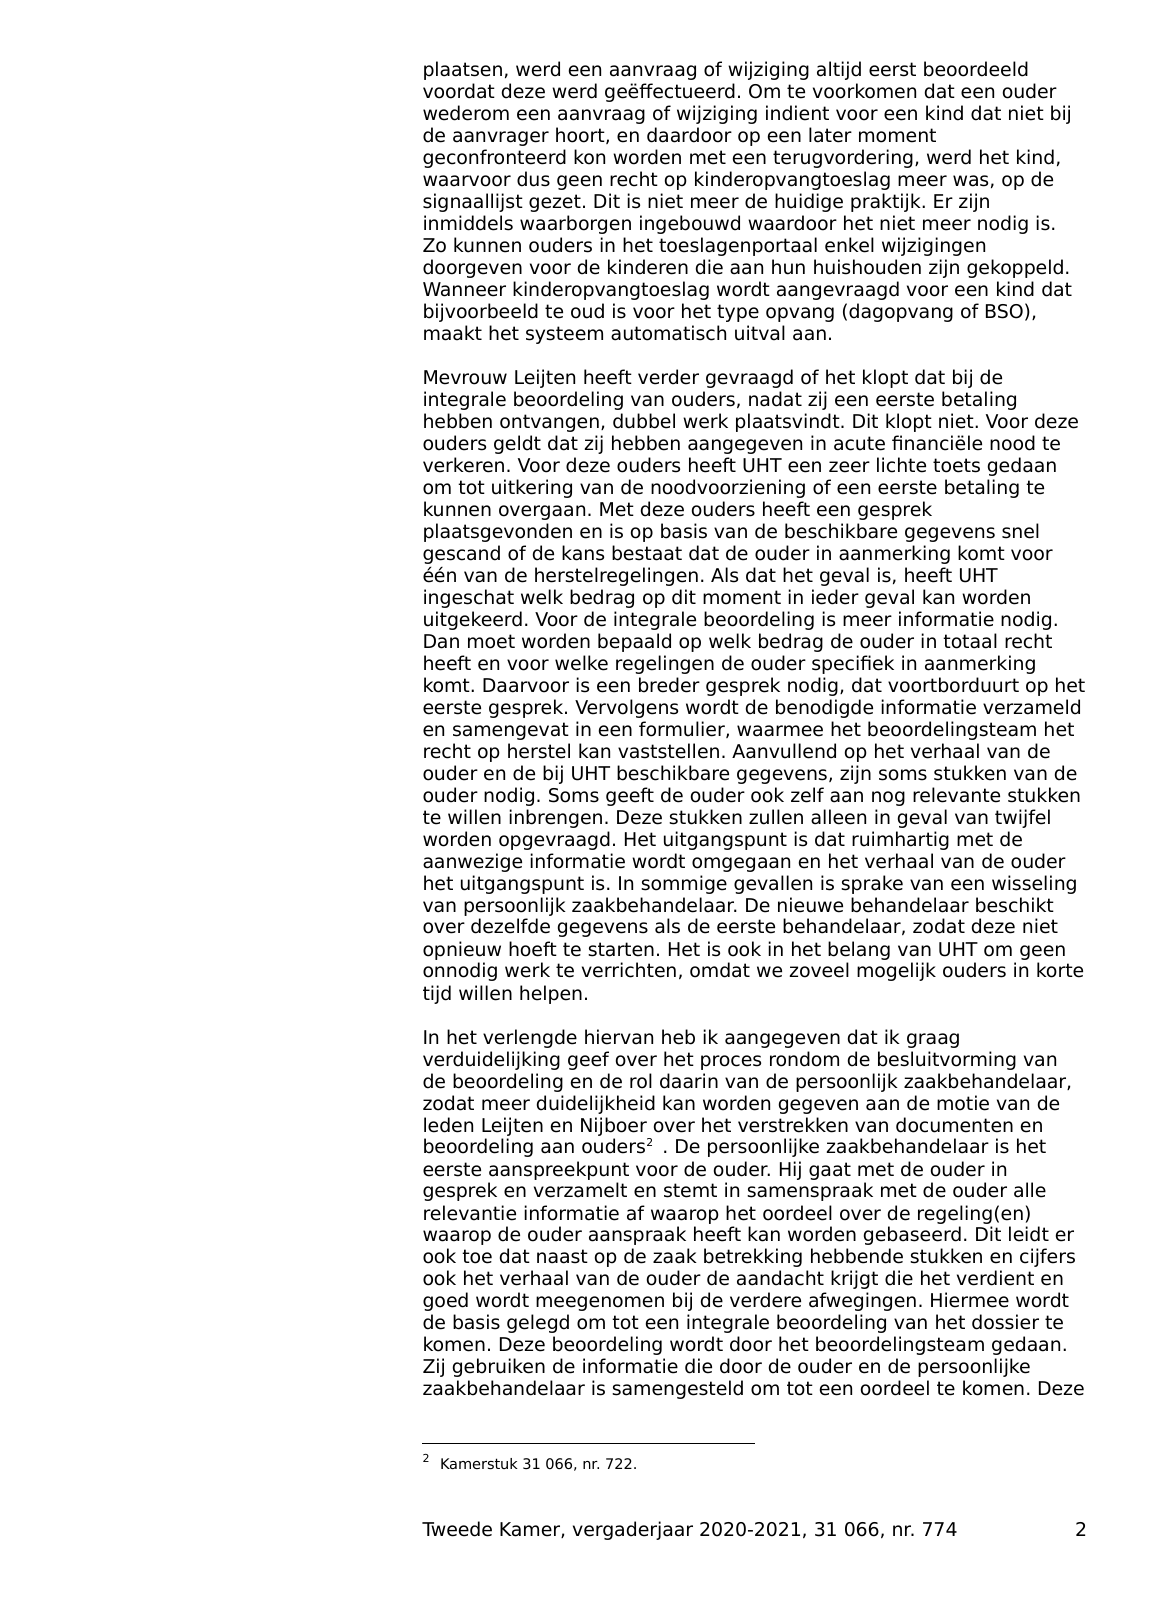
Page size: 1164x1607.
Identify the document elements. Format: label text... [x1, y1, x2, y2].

text In het verlengde hiervan heb ik aangegeven dat ik graag verduidelijking geef over het proces rondom de besluitvorming van de beoordeling en de rol daarin van de persoonlijk zaakbehandelaar, zodat meer duidelijkheid kan worden gegeven aan de motie van de leden Leijten en Nijboer over het verstrekken van documenten en beoordeling aan ouders . De persoonlijke zaakbehandelaar is het eerste aanspreekpunt voor de ouder. Hij gaat met de ouder in gesprek en verzamelt en stemt in samenspraak met de ouder alle relevantie informatie af waarop het oordeel over de regeling(en) waarop de ouder aanspraak heeft kan worden gebaseerd. Dit leidt er ook toe dat naast op de zaak betrekking hebbende stukken en cijfers ook het verhaal van de ouder de aandacht krijgt die het verdient en goed wordt meegenomen bij de verdere afwegingen. Hiermee wordt de basis gelegd om tot een integrale beoordeling van het dossier te komen. Deze beoordeling wordt door het beoordelingsteam gedaan. Zij gebruiken de informatie die door de ouder en de persoonlijke zaakbehandelaar is samengesteld om tot een oordeel te komen. Deze [422, 1027, 1087, 1400]
text Kamerstuk 31 066, nr. 722. [422, 1452, 1087, 1474]
text plaatsen, werd een aanvraag of wijziging altijd eerst beoordeeld voordat deze werd geëffectueerd. Om te voorkomen dat een ouder wederom een aanvraag of wijziging indient voor een kind dat niet bij de aanvrager hoort, en daardoor op een later moment geconfronteerd kon worden met een terugvordering, werd het kind, waarvoor dus geen recht op kinderopvangtoeslag meer was, op de signaallijst gezet. Dit is niet meer de huidige praktijk. Er zijn inmiddels waarborgen ingebouwd waardoor het niet meer nodig is. Zo kunnen ouders in het toeslagenportaal enkel wijzigingen doorgeven voor de kinderen die aan hun huishouden zijn gekoppeld. Wanneer kinderopvangtoeslag wordt aangevraagd voor een kind dat bijvoorbeeld te oud is voor het type opvang (dagopvang of BSO), maakt het systeem automatisch uitval aan. [422, 59, 1087, 345]
text Mevrouw Leijten heeft verder gevraagd of het klopt dat bij de integrale beoordeling van ouders, nadat zij een eerste betaling hebben ontvangen, dubbel werk plaatsvindt. Dit klopt niet. Voor deze ouders geldt dat zij hebben aangegeven in acute financiële nood te verkeren. Voor deze ouders heeft UHT een zeer lichte toets gedaan om tot uitkering van de noodvoorziening of een eerste betaling te kunnen overgaan. Met deze ouders heeft een gesprek plaatsgevonden en is op basis van de beschikbare gegevens snel gescand of de kans bestaat dat de ouder in aanmerking komt voor één van de herstelregelingen. Als dat het geval is, heeft UHT ingeschat welk bedrag op dit moment in ieder geval kan worden uitgekeerd. Voor de integrale beoordeling is meer informatie nodig. Dan moet worden bepaald op welk bedrag de ouder in totaal recht heeft en voor welke regelingen de ouder specifiek in aanmerking komt. Daarvoor is een breder gesprek nodig, dat voortborduurt op het eerste gesprek. Vervolgens wordt de benodigde informatie verzameld en samengevat in een formulier, waarmee het beoordelingsteam het recht op herstel kan vaststellen. Aanvullend op het verhaal van de ouder en de bij UHT beschikbare gegevens, zijn soms stukken van de ouder nodig. Soms geeft de ouder ook zelf aan nog relevante stukken te willen inbrengen. Deze stukken zullen alleen in geval van twijfel worden opgevraagd. Het uitgangspunt is dat ruimhartig met de aanwezige informatie wordt omgegaan en het verhaal van de ouder het uitgangspunt is. In sommige gevallen is sprake van een wisseling van persoonlijk zaakbehandelaar. De nieuwe behandelaar beschikt over dezelfde gegevens als de eerste behandelaar, zodat deze niet opnieuw hoeft te starten. Het is ook in het belang van UHT om geen onnodig werk te verrichten, omdat we zoveel mogelijk ouders in korte tijd willen helpen. [422, 367, 1087, 1004]
